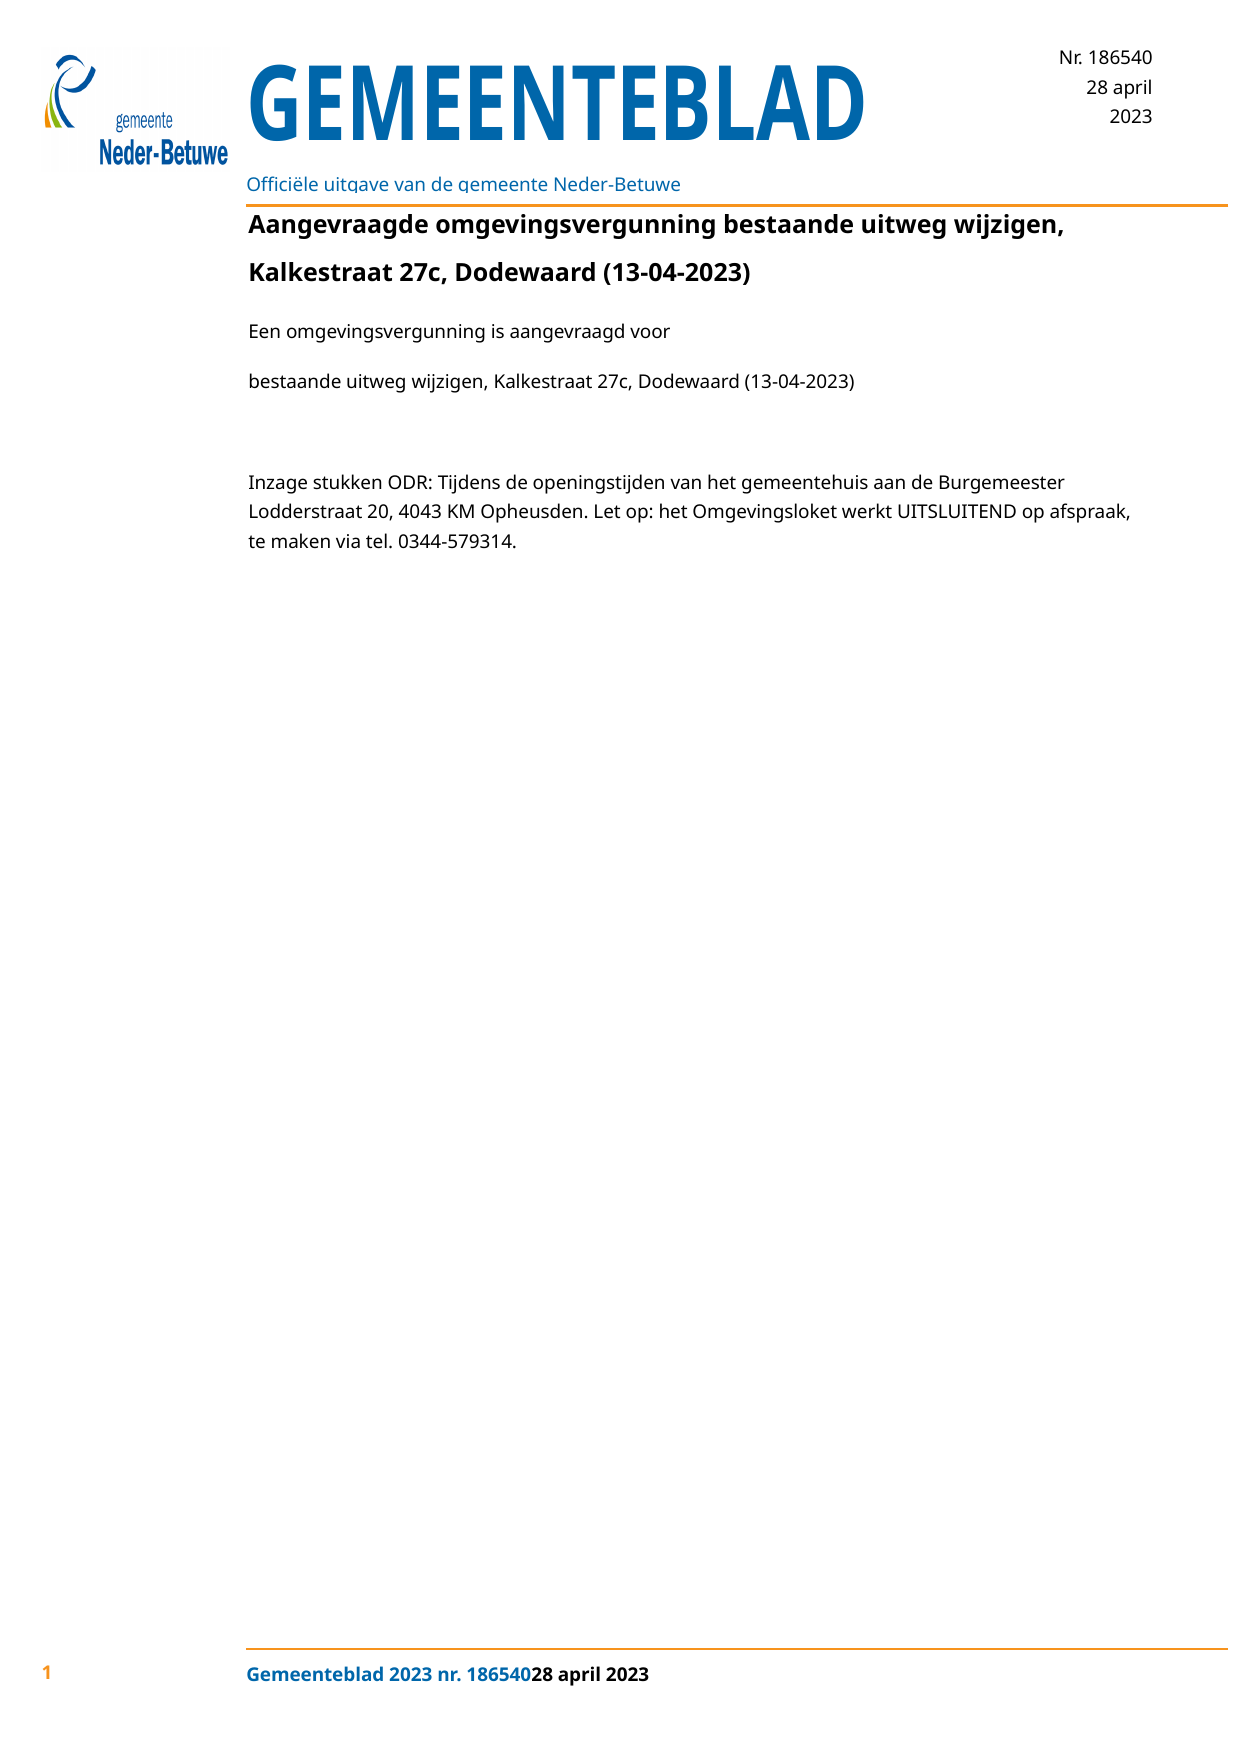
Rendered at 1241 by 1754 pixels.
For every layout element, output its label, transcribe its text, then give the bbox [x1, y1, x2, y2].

text bestaande uitweg wijzigen, Kalkestraat 27c, Dodewaard (13-04-2023) [248, 368, 1152, 394]
picture [41, 47, 231, 172]
text Een omgevingsvergunning is aangevraagd voor [248, 318, 1152, 344]
text Aangevraagde omgevingsvergunning bestaande uitweg wijzigen, Kalkestraat 27c, Dodewaard (13-04-2023) [248, 207, 1152, 288]
text Inzage stukken ODR: Tijdens de openingstijden van het gemeentehuis aan de Burgemeester Lodderstraat 20, 4043 KM Opheusden. Let op: het Omgevingsloket werkt UITSLUITEND op afspraak, te maken via tel. 0344-579314. [248, 469, 1152, 554]
